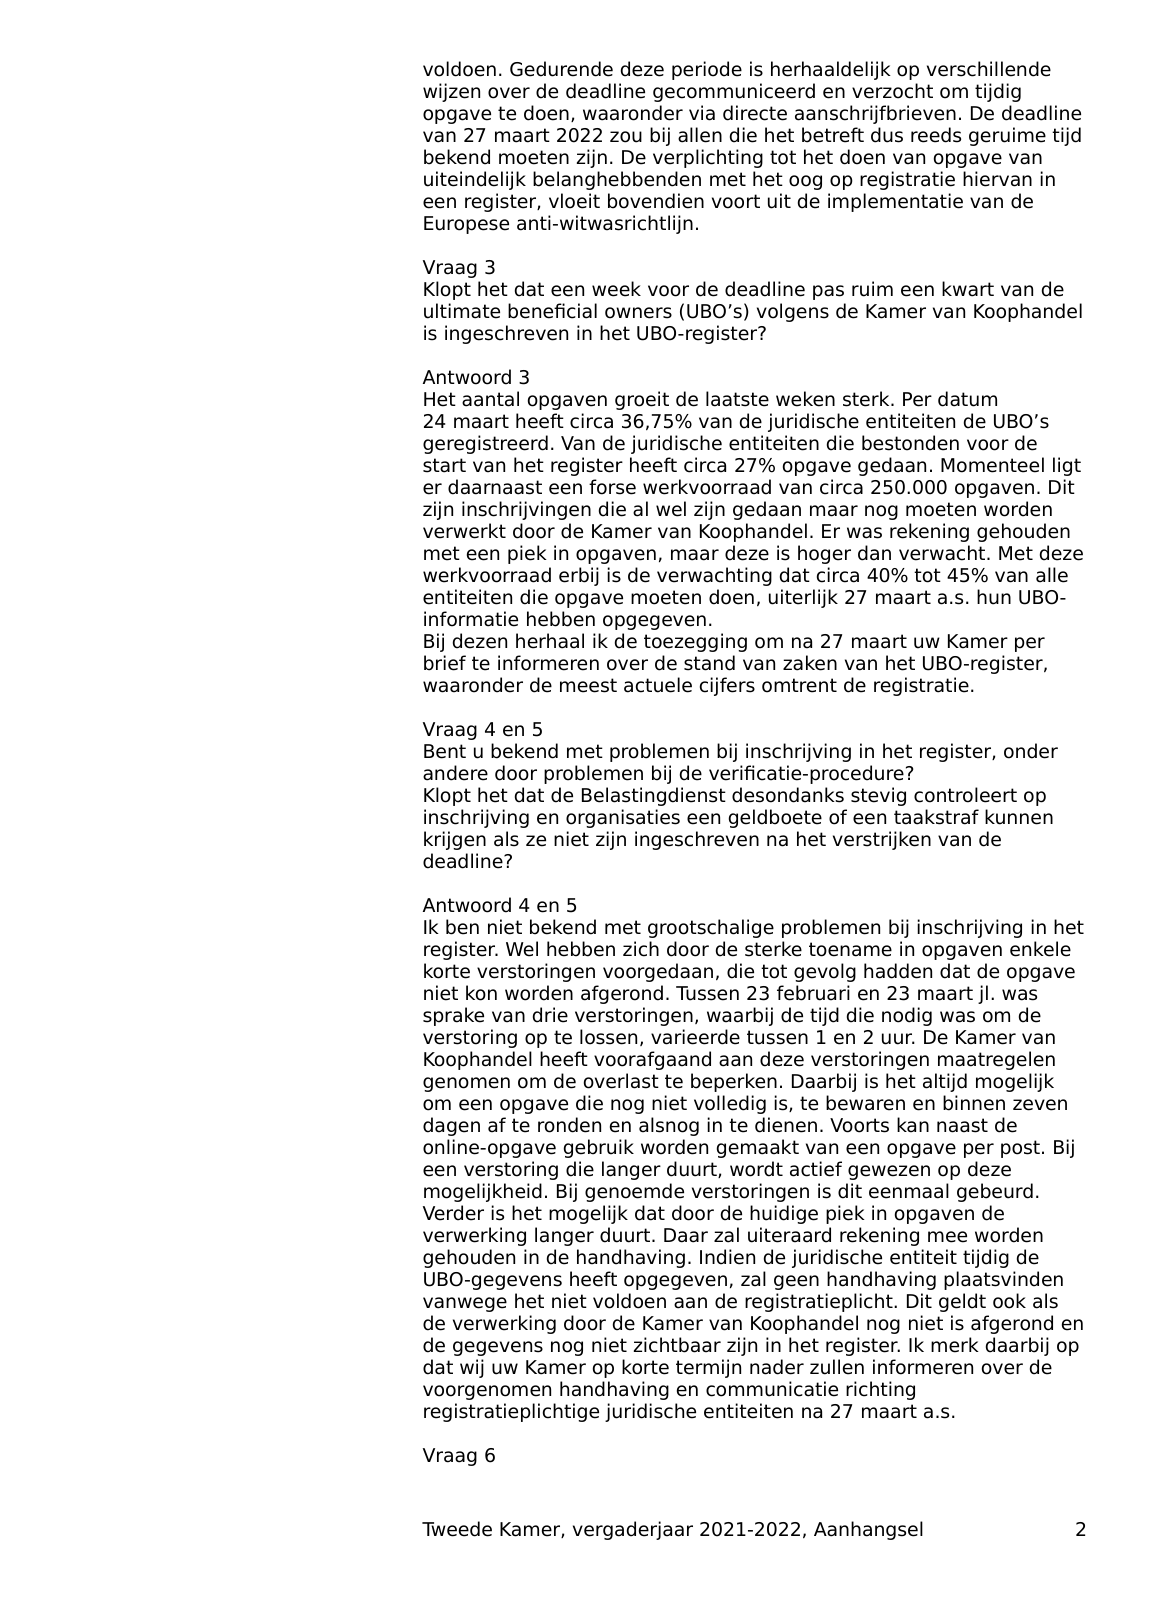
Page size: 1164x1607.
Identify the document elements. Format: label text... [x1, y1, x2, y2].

text Antwoord 3 [422, 367, 1087, 389]
text voldoen. Gedurende deze periode is herhaaldelijk op verschillende wijzen over de deadline gecommuniceerd en verzocht om tijdig opgave te doen, waaronder via directe aanschrijfbrieven. De deadline van 27 maart 2022 zou bij allen die het betreft dus reeds geruime tijd bekend moeten zijn. De verplichting tot het doen van opgave van uiteindelijk belanghebbenden met het oog op registratie hiervan in een register, vloeit bovendien voort uit de implementatie van de Europese anti-witwasrichtlijn. [422, 59, 1087, 235]
text Klopt het dat een week voor de deadline pas ruim een kwart van de ultimate beneficial owners (UBO’s) volgens de Kamer van Koophandel is ingeschreven in het UBO-register? [422, 279, 1087, 345]
text Het aantal opgaven groeit de laatste weken sterk. Per datum 24 maart heeft circa 36,75% van de juridische entiteiten de UBO’s geregistreerd. Van de juridische entiteiten die bestonden voor de start van het register heeft circa 27% opgave gedaan. Momenteel ligt er daarnaast een forse werkvoorraad van circa 250.000 opgaven. Dit zijn inschrijvingen die al wel zijn gedaan maar nog moeten worden verwerkt door de Kamer van Koophandel. Er was rekening gehouden met een piek in opgaven, maar deze is hoger dan verwacht. Met deze werkvoorraad erbij is de verwachting dat circa 40% tot 45% van alle entiteiten die opgave moeten doen, uiterlijk 27 maart a.s. hun UBO-informatie hebben opgegeven. [422, 389, 1087, 631]
text Antwoord 4 en 5 [422, 895, 1087, 917]
text Verder is het mogelijk dat door de huidige piek in opgaven de verwerking langer duurt. Daar zal uiteraard rekening mee worden gehouden in de handhaving. Indien de juridische entiteit tijdig de UBO-gegevens heeft opgegeven, zal geen handhaving plaatsvinden vanwege het niet voldoen aan de registratieplicht. Dit geldt ook als de verwerking door de Kamer van Koophandel nog niet is afgerond en de gegevens nog niet zichtbaar zijn in het register. Ik merk daarbij op dat wij uw Kamer op korte termijn nader zullen informeren over de voorgenomen handhaving en communicatie richting registratieplichtige juridische entiteiten na 27 maart a.s. [422, 1203, 1087, 1423]
text Bent u bekend met problemen bij inschrijving in het register, onder andere door problemen bij de verificatie-procedure? [422, 741, 1087, 785]
text Ik ben niet bekend met grootschalige problemen bij inschrijving in het register. Wel hebben zich door de sterke toename in opgaven enkele korte verstoringen voorgedaan, die tot gevolg hadden dat de opgave niet kon worden afgerond. Tussen 23 februari en 23 maart jl. was sprake van drie verstoringen, waarbij de tijd die nodig was om de verstoring op te lossen, varieerde tussen 1 en 2 uur. De Kamer van Koophandel heeft voorafgaand aan deze verstoringen maatregelen genomen om de overlast te beperken. Daarbij is het altijd mogelijk om een opgave die nog niet volledig is, te bewaren en binnen zeven dagen af te ronden en alsnog in te dienen. Voorts kan naast de online-opgave gebruik worden gemaakt van een opgave per post. Bij een verstoring die langer duurt, wordt actief gewezen op deze mogelijkheid. Bij genoemde verstoringen is dit eenmaal gebeurd. [422, 917, 1087, 1203]
text Vraag 3 [422, 257, 1087, 279]
text Bij dezen herhaal ik de toezegging om na 27 maart uw Kamer per brief te informeren over de stand van zaken van het UBO-register, waaronder de meest actuele cijfers omtrent de registratie. [422, 631, 1087, 697]
text Vraag 6 [422, 1445, 1087, 1467]
text Vraag 4 en 5 [422, 719, 1087, 741]
text Klopt het dat de Belastingdienst desondanks stevig controleert op inschrijving en organisaties een geldboete of een taakstraf kunnen krijgen als ze niet zijn ingeschreven na het verstrijken van de deadline? [422, 785, 1087, 873]
